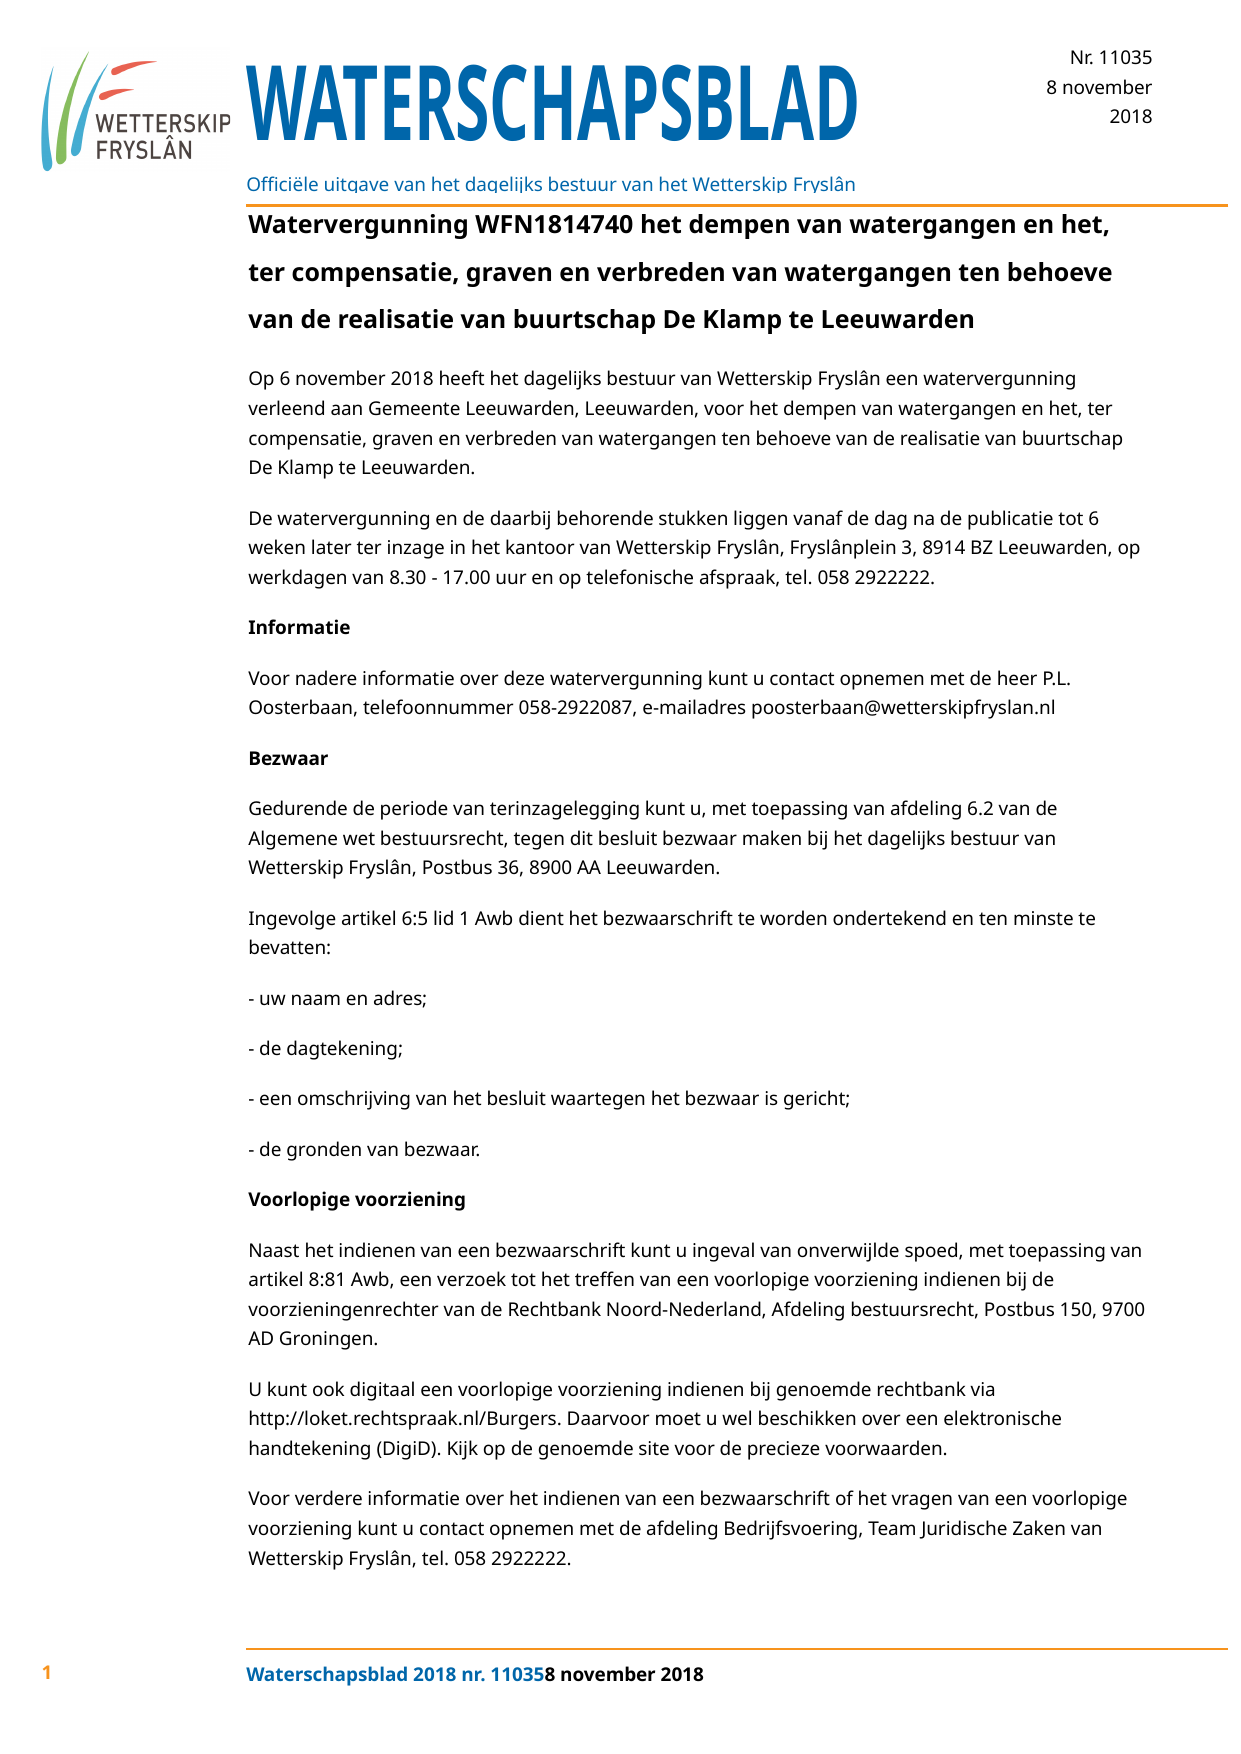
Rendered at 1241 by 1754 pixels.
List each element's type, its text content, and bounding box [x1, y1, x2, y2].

text - de gronden van bezwaar. [248, 1136, 1152, 1162]
text U kunt ook digitaal een voorlopige voorziening indienen bij genoemde rechtbank via http://loket.rechtspraak.nl/Burgers. Daarvoor moet u wel beschikken over een elektronische handtekening (DigiD). Kijk op de genoemde site voor de precieze voorwaarden. [248, 1376, 1152, 1461]
text Op 6 november 2018 heeft het dagelijks bestuur van Wetterskip Fryslân een watervergunning verleend aan Gemeente Leeuwarden, Leeuwarden, voor het dempen van watergangen en het, ter compensatie, graven en verbreden van watergangen ten behoeve van de realisatie van buurtschap De Klamp te Leeuwarden. [248, 366, 1152, 480]
picture [41, 47, 231, 172]
text Watervergunning WFN1814740 het dempen van watergangen en het, ter compensatie, graven en verbreden van watergangen ten behoeve van de realisatie van buurtschap De Klamp te Leeuwarden [248, 207, 1152, 336]
text Voor nadere informatie over deze watervergunning kunt u contact opnemen met de heer P.L. Oosterbaan, telefoonnummer 058-2922087, e-mailadres poosterbaan@wetterskipfryslan.nl [248, 665, 1152, 720]
text Voorlopige voorziening [248, 1186, 1152, 1212]
text Bezwaar [248, 745, 1152, 770]
text Gedurende de periode van terinzagelegging kunt u, met toepassing van afdeling 6.2 van de Algemene wet bestuursrecht, tegen dit besluit bezwaar maken bij het dagelijks bestuur van Wetterskip Fryslân, Postbus 36, 8900 AA Leeuwarden. [248, 795, 1152, 880]
text - de dagtekening; [248, 1035, 1152, 1061]
text Informatie [248, 614, 1152, 640]
text De watervergunning en de daarbij behorende stukken liggen vanaf de dag na de publicatie tot 6 weken later ter inzage in het kantoor van Wetterskip Fryslân, Fryslânplein 3, 8914 BZ Leeuwarden, op werkdagen van 8.30 - 17.00 uur en op telefonische afspraak, tel. 058 2922222. [248, 505, 1152, 589]
text - uw naam en adres; [248, 985, 1152, 1010]
text Voor verdere informatie over het indienen van een bezwaarschrift of het vragen van een voorlopige voorziening kunt u contact opnemen met de afdeling Bedrijfsvoering, Team Juridische Zaken van Wetterskip Fryslân, tel. 058 2922222. [248, 1486, 1152, 1570]
text Naast het indienen van een bezwaarschrift kunt u ingeval van onverwijlde spoed, met toepassing van artikel 8:81 Awb, een verzoek tot het treffen van een voorlopige voorziening indienen bij de voorzieningenrechter van de Rechtbank Noord-Nederland, Afdeling bestuursrecht, Postbus 150, 9700 AD Groningen. [248, 1237, 1152, 1351]
text Ingevolge artikel 6:5 lid 1 Awb dient het bezwaarschrift te worden ondertekend en ten minste te bevatten: [248, 905, 1152, 960]
text - een omschrijving van het besluit waartegen het bezwaar is gericht; [248, 1086, 1152, 1111]
